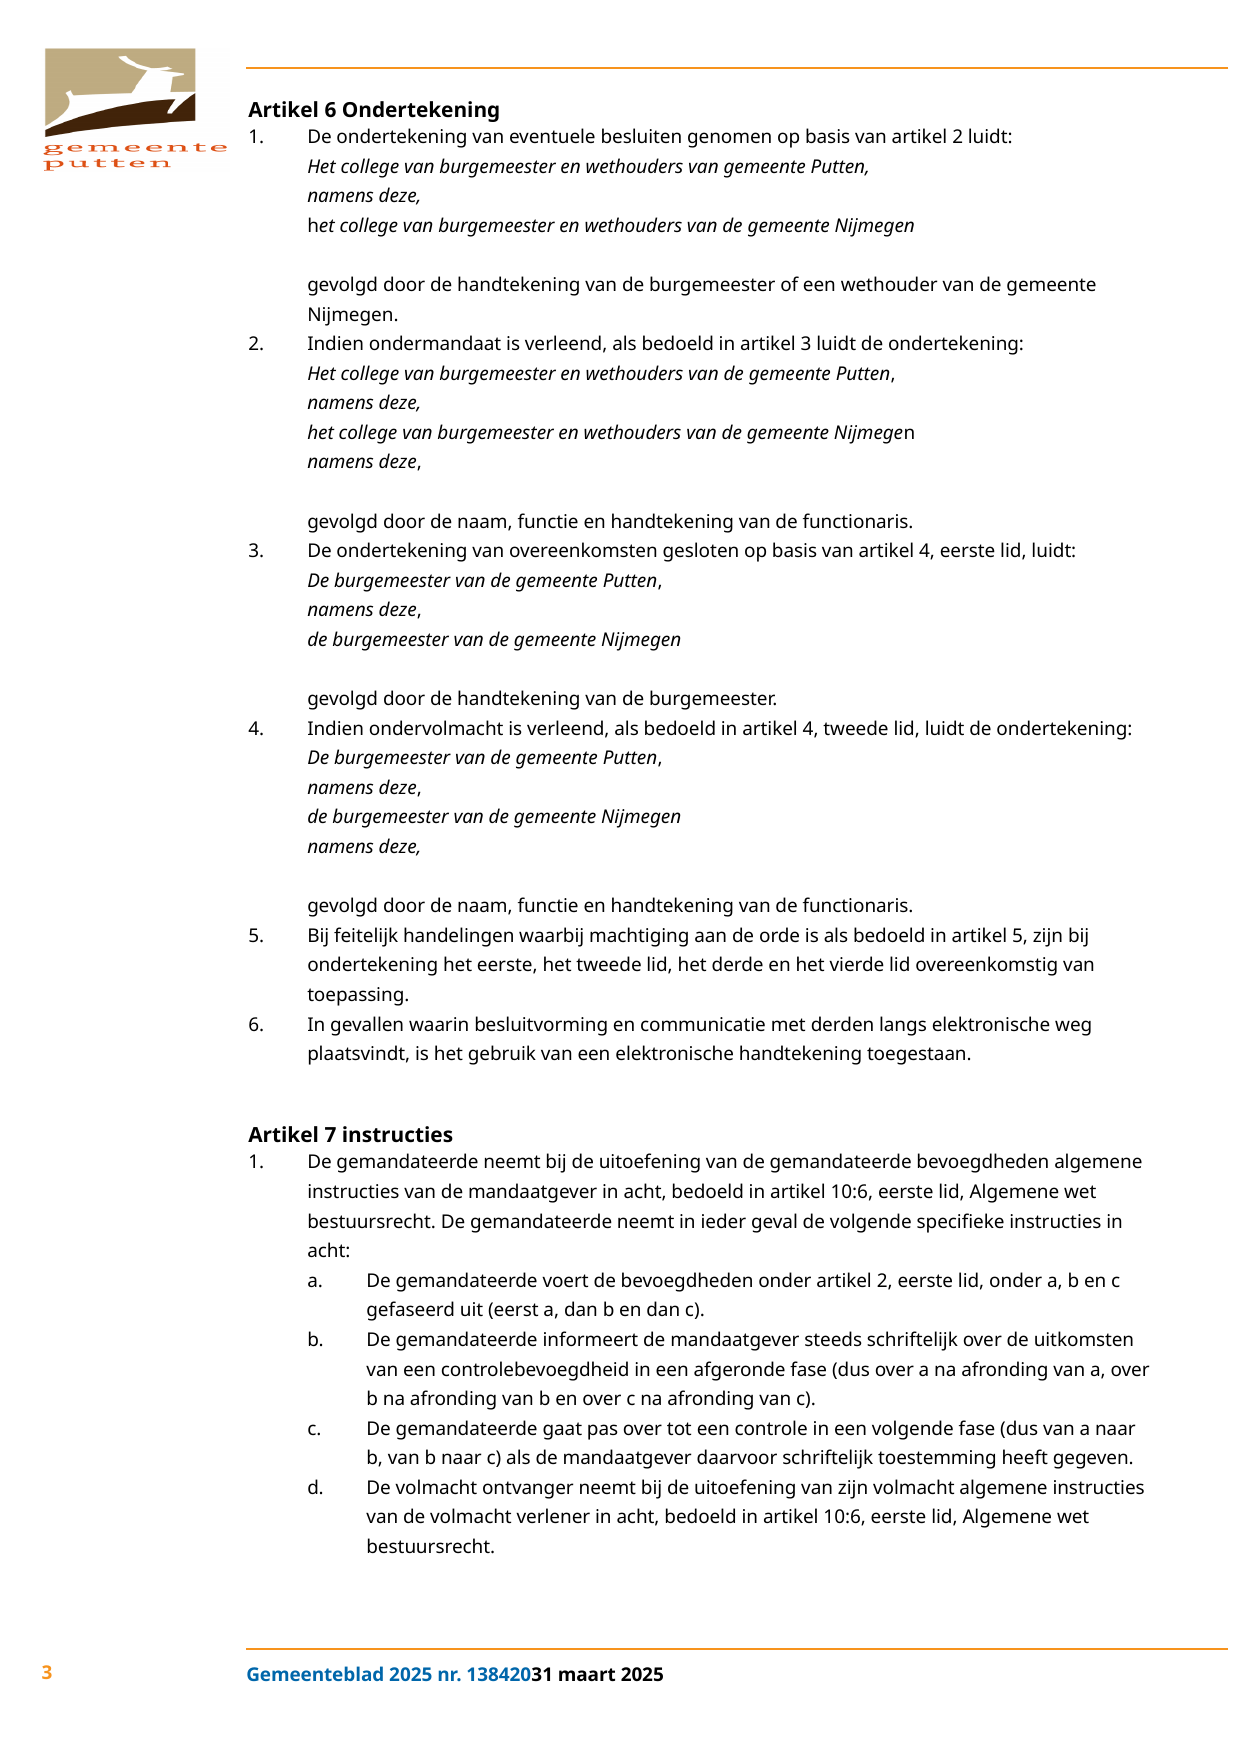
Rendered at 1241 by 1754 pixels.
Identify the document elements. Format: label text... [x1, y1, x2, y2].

list De gemandateerde voert de bevoegdheden onder artikel 2, eerste lid, onder a, b en c gefaseerd uit (eerst a, dan b en dan c). [307, 1267, 1152, 1322]
list namens deze, [248, 389, 1152, 415]
text Artikel 6 Ondertekening [248, 95, 1152, 123]
list In gevallen waarin besluitvorming en communicatie met derden langs elektronische weg plaatsvindt, is het gebruik van een elektronische handtekening toegestaan. [248, 1011, 1152, 1066]
list Indien ondermandaat is verleend, als bedoeld in artikel 3 luidt de ondertekening: [248, 330, 1152, 356]
list gevolgd door de handtekening van de burgemeester. [248, 685, 1152, 711]
list namens deze, [248, 597, 1152, 622]
list het college van burgemeester en wethouders van de gemeente Nijmegen [248, 419, 1152, 445]
list Het college van burgemeester en wethouders van de gemeente Putten, [248, 360, 1152, 386]
list namens deze, [248, 774, 1152, 800]
list gevolgd door de naam, functie en handtekening van de functionaris. [248, 508, 1152, 533]
list De gemandateerde informeert de mandaatgever steeds schriftelijk over de uitkomsten van een controlebevoegdheid in een afgeronde fase (dus over a na afronding van a, over b na afronding van b en over c na afronding van c). [307, 1326, 1152, 1411]
list De volmacht ontvanger neemt bij de uitoefening van zijn volmacht algemene instructies van de volmacht verlener in acht, bedoeld in artikel 10:6, eerste lid, Algemene wet bestuursrecht. [307, 1474, 1152, 1559]
list Het college van burgemeester en wethouders van gemeente Putten, [248, 153, 1152, 178]
list gevolgd door de naam, functie en handtekening van de functionaris. [248, 892, 1152, 918]
list de burgemeester van de gemeente Nijmegen [248, 626, 1152, 652]
picture [41, 47, 231, 172]
list Bij feitelijk handelingen waarbij machtiging aan de orde is als bedoeld in artikel 5, zijn bij ondertekening het eerste, het tweede lid, het derde en het vierde lid overeenkomstig van toepassing. [248, 922, 1152, 1007]
list namens deze, [248, 449, 1152, 474]
list De burgemeester van de gemeente Putten, [248, 744, 1152, 770]
list De gemandateerde neemt bij de uitoefening van de gemandateerde bevoegdheden algemene instructies van de mandaatgever in acht, bedoeld in artikel 10:6, eerste lid, Algemene wet bestuursrecht. De gemandateerde neemt in ieder geval de volgende specifieke instructies in acht: [248, 1149, 1152, 1263]
list de burgemeester van de gemeente Nijmegen [248, 804, 1152, 829]
list De gemandateerde gaat pas over tot een controle in een volgende fase (dus van a naar b, van b naar c) als de mandaatgever daarvoor schriftelijk toestemming heeft gegeven. [307, 1415, 1152, 1470]
list gevolgd door de handtekening van de burgemeester of een wethouder van de gemeente Nijmegen. [248, 271, 1152, 326]
list het college van burgemeester en wethouders van de gemeente Nijmegen [248, 212, 1152, 238]
list De ondertekening van overeenkomsten gesloten op basis van artikel 4, eerste lid, luidt: [248, 537, 1152, 563]
list namens deze, [248, 833, 1152, 859]
list De ondertekening van eventuele besluiten genomen op basis van artikel 2 luidt: [248, 123, 1152, 149]
text Artikel 7 instructies [248, 1120, 1152, 1149]
list namens deze, [248, 182, 1152, 208]
list Indien ondervolmacht is verleend, als bedoeld in artikel 4, tweede lid, luidt de ondertekening: [248, 715, 1152, 741]
list De burgemeester van de gemeente Putten, [248, 567, 1152, 593]
